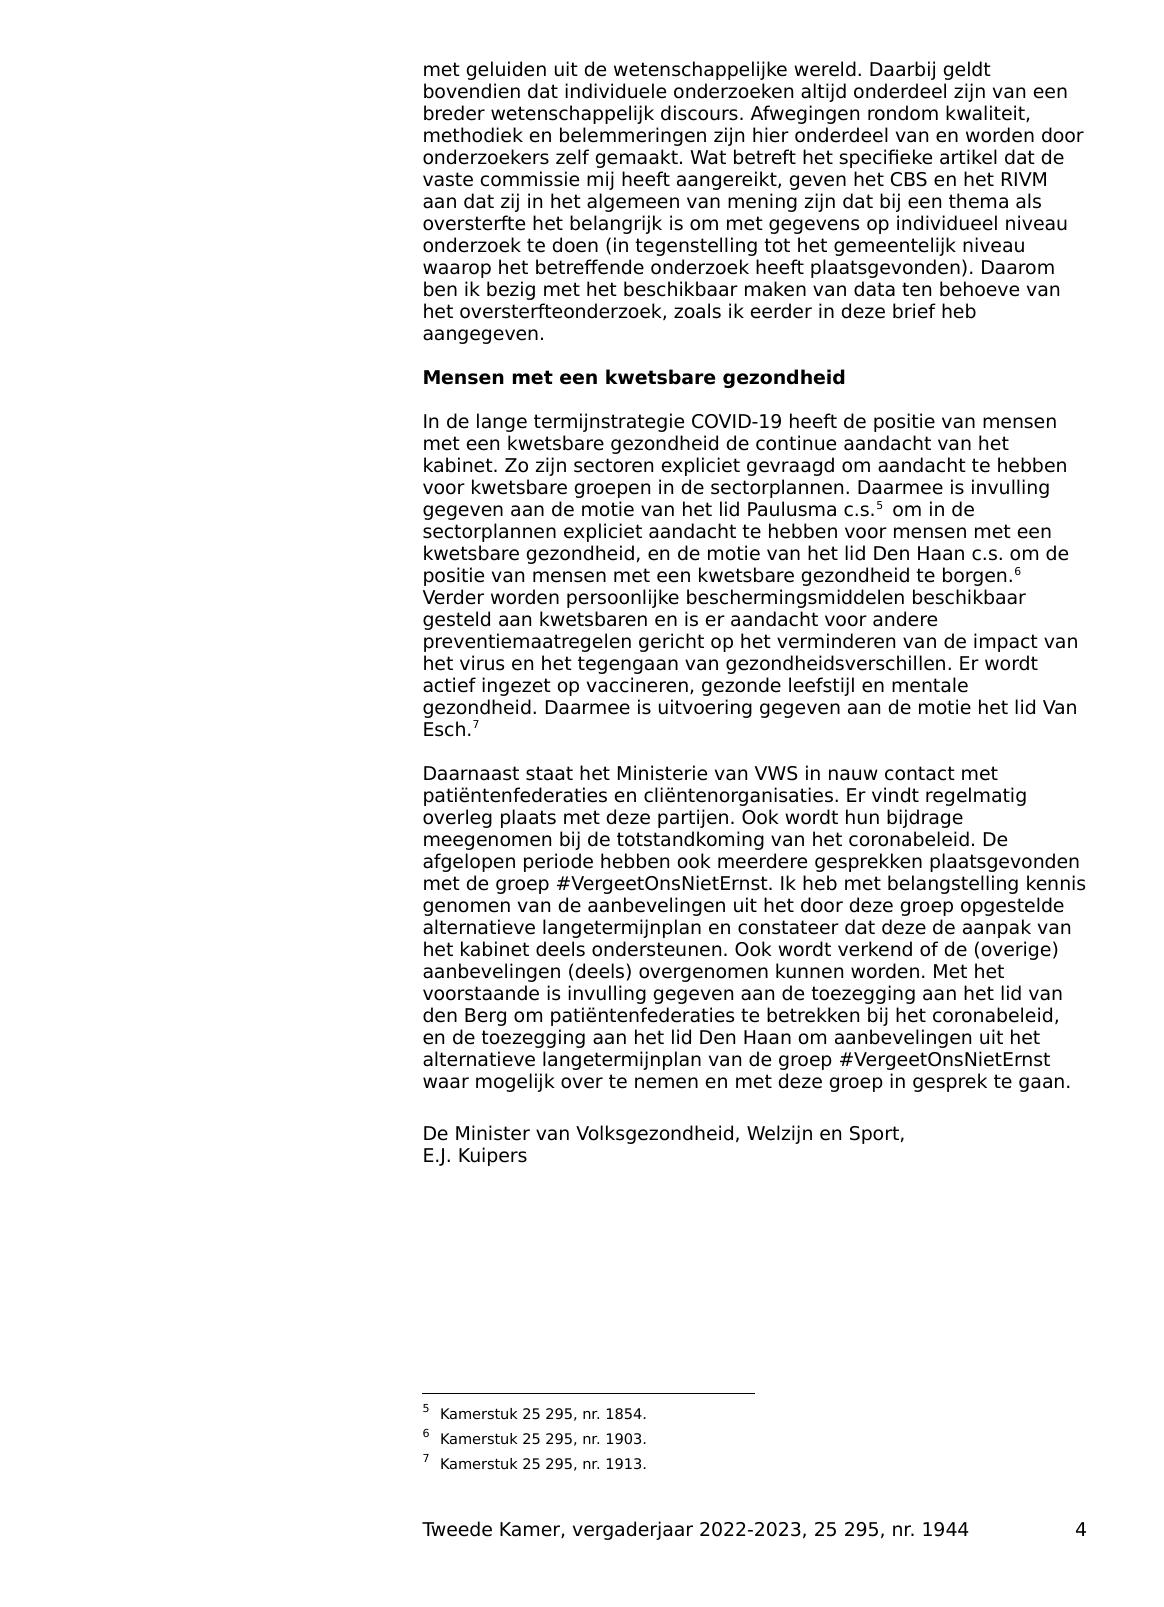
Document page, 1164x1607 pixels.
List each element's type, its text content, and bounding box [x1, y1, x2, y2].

text In de lange termijnstrategie COVID-19 heeft de positie van mensen met een kwetsbare gezondheid de continue aandacht van het kabinet. Zo zijn sectoren expliciet gevraagd om aandacht te hebben voor kwetsbare groepen in de sectorplannen. Daarmee is invulling gegeven aan de motie van het lid Paulusma c.s. om in de sectorplannen expliciet aandacht te hebben voor mensen met een kwetsbare gezondheid, en de motie van het lid Den Haan c.s. om de positie van mensen met een kwetsbare gezondheid te borgen. Verder worden persoonlijke beschermingsmiddelen beschikbaar gesteld aan kwetsbaren en is er aandacht voor andere preventiemaatregelen gericht op het verminderen van de impact van het virus en het tegengaan van gezondheidsverschillen. Er wordt actief ingezet op vaccineren, gezonde leefstijl en mentale gezondheid. Daarmee is uitvoering gegeven aan de motie het lid Van Esch. [422, 411, 1087, 741]
text Kamerstuk 25 295, nr. 1913. [422, 1452, 1087, 1474]
text Kamerstuk 25 295, nr. 1903. [422, 1427, 1087, 1449]
text met geluiden uit de wetenschappelijke wereld. Daarbij geldt bovendien dat individuele onderzoeken altijd onderdeel zijn van een breder wetenschappelijk discours. Afwegingen rondom kwaliteit, methodiek en belemmeringen zijn hier onderdeel van en worden door onderzoekers zelf gemaakt. Wat betreft het specifieke artikel dat de vaste commissie mij heeft aangereikt, geven het CBS en het RIVM aan dat zij in het algemeen van mening zijn dat bij een thema als oversterfte het belangrijk is om met gegevens op individueel niveau onderzoek te doen (in tegenstelling tot het gemeentelijk niveau waarop het betreffende onderzoek heeft plaatsgevonden). Daarom ben ik bezig met het beschikbaar maken van data ten behoeve van het oversterfteonderzoek, zoals ik eerder in deze brief heb aangegeven. [422, 59, 1087, 345]
subtitle Mensen met een kwetsbare gezondheid [422, 367, 1087, 389]
text Daarnaast staat het Ministerie van VWS in nauw contact met patiëntenfederaties en cliëntenorganisaties. Er vindt regelmatig overleg plaats met deze partijen. Ook wordt hun bijdrage meegenomen bij de totstandkoming van het coronabeleid. De afgelopen periode hebben ook meerdere gesprekken plaatsgevonden met de groep #VergeetOnsNietErnst. Ik heb met belangstelling kennis genomen van de aanbevelingen uit het door deze groep opgestelde alternatieve langetermijnplan en constateer dat deze de aanpak van het kabinet deels ondersteunen. Ook wordt verkend of de (overige) aanbevelingen (deels) overgenomen kunnen worden. Met het voorstaande is invulling gegeven aan de toezegging aan het lid van den Berg om patiëntenfederaties te betrekken bij het coronabeleid, en de toezegging aan het lid Den Haan om aanbevelingen uit het alternatieve langetermijnplan van de groep #VergeetOnsNietErnst waar mogelijk over te nemen en met deze groep in gesprek te gaan. [422, 763, 1087, 1093]
text Kamerstuk 25 295, nr. 1854. [422, 1402, 1087, 1424]
text De Minister van Volksgezondheid, Welzijn en Sport, E.J. Kuipers [422, 1123, 1087, 1167]
